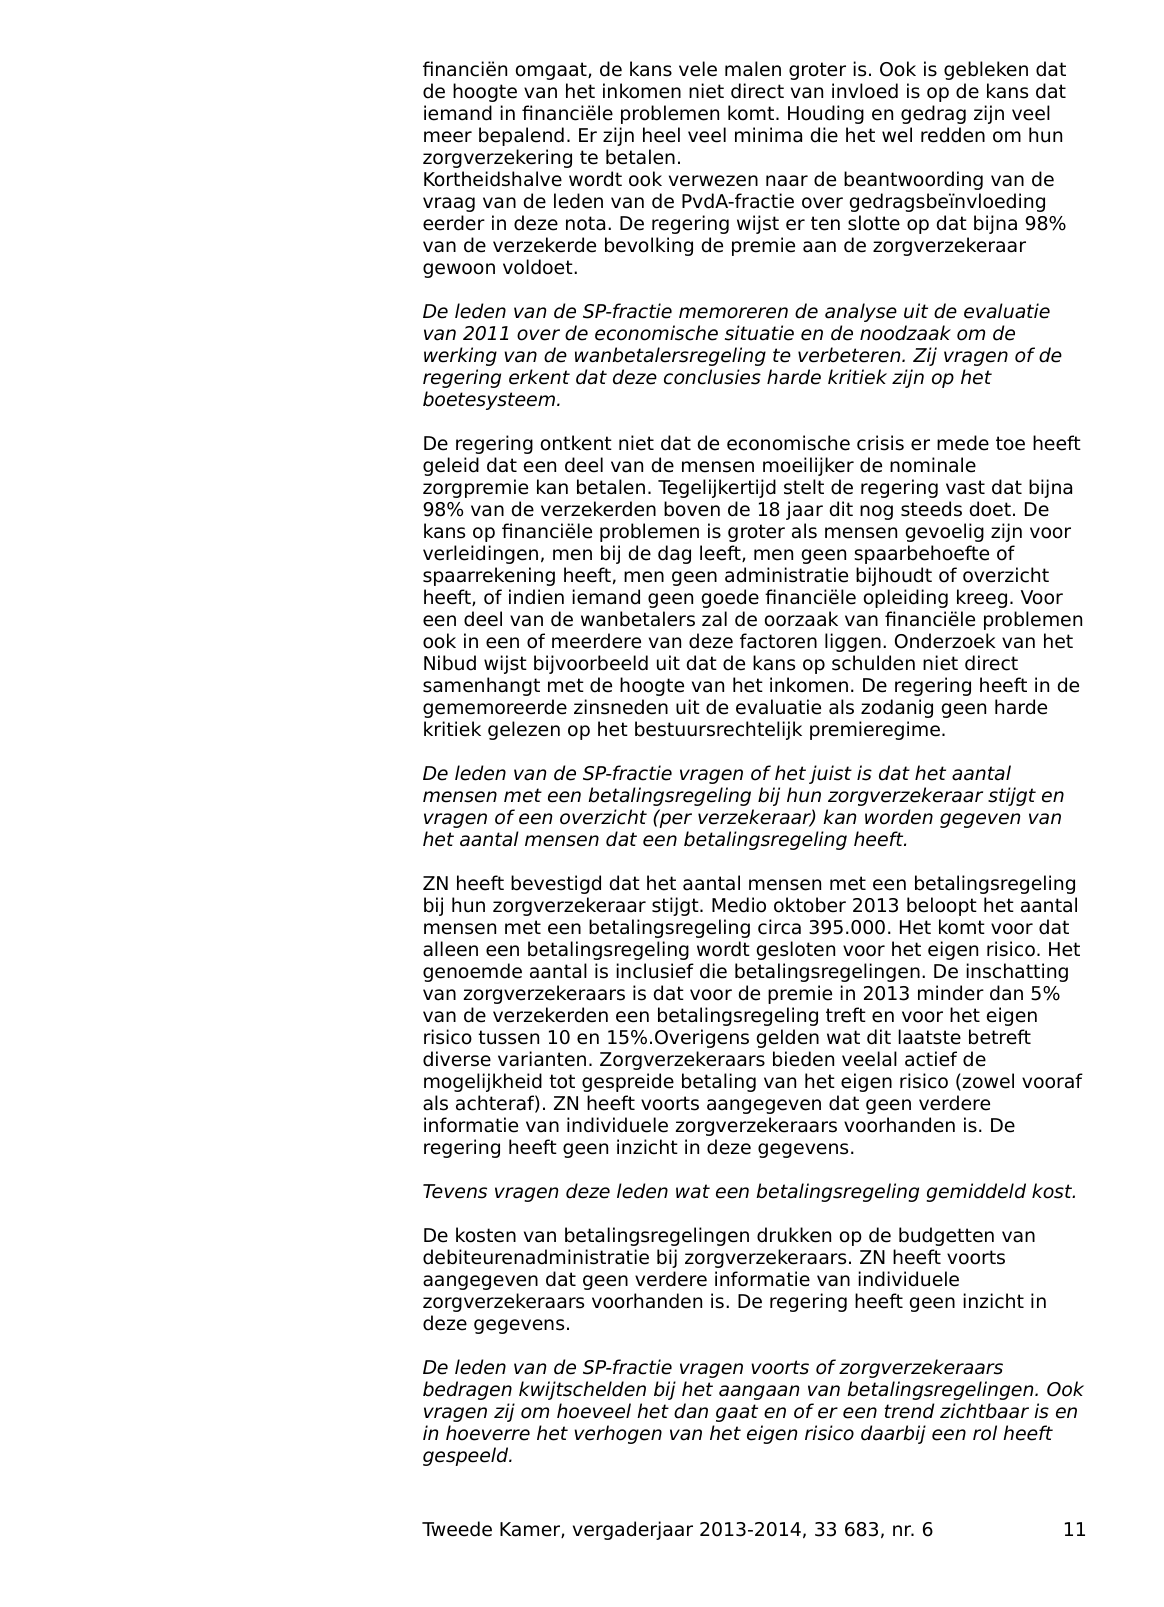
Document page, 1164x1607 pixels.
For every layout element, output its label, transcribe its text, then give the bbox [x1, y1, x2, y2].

text De regering ontkent niet dat de economische crisis er mede toe heeft geleid dat een deel van de mensen moeilijker de nominale zorgpremie kan betalen. Tegelijkertijd stelt de regering vast dat bijna 98% van de verzekerden boven de 18 jaar dit nog steeds doet. De kans op financiële problemen is groter als mensen gevoelig zijn voor verleidingen, men bij de dag leeft, men geen spaarbehoefte of spaarrekening heeft, men geen administratie bijhoudt of overzicht heeft, of indien iemand geen goede financiële opleiding kreeg. Voor een deel van de wanbetalers zal de oorzaak van financiële problemen ook in een of meerdere van deze factoren liggen. Onderzoek van het Nibud wijst bijvoorbeeld uit dat de kans op schulden niet direct samenhangt met de hoogte van het inkomen. De regering heeft in de gememoreerde zinsneden uit de evaluatie als zodanig geen harde kritiek gelezen op het bestuursrechtelijk premieregime. [422, 433, 1087, 741]
text ZN heeft bevestigd dat het aantal mensen met een betalingsregeling bij hun zorgverzekeraar stijgt. Medio oktober 2013 beloopt het aantal mensen met een betalingsregeling circa 395.000. Het komt voor dat alleen een betalingsregeling wordt gesloten voor het eigen risico. Het genoemde aantal is inclusief die betalingsregelingen. De inschatting van zorgverzekeraars is dat voor de premie in 2013 minder dan 5% van de verzekerden een betalingsregeling treft en voor het eigen risico tussen 10 en 15%.Overigens gelden wat dit laatste betreft diverse varianten. Zorgverzekeraars bieden veelal actief de mogelijkheid tot gespreide betaling van het eigen risico (zowel vooraf als achteraf). ZN heeft voorts aangegeven dat geen verdere informatie van individuele zorgverzekeraars voorhanden is. De regering heeft geen inzicht in deze gegevens. [422, 873, 1087, 1159]
text financiën omgaat, de kans vele malen groter is. Ook is gebleken dat de hoogte van het inkomen niet direct van invloed is op de kans dat iemand in financiële problemen komt. Houding en gedrag zijn veel meer bepalend. Er zijn heel veel minima die het wel redden om hun zorgverzekering te betalen. [422, 59, 1087, 169]
text De kosten van betalingsregelingen drukken op de budgetten van debiteurenadministratie bij zorgverzekeraars. ZN heeft voorts aangegeven dat geen verdere informatie van individuele zorgverzekeraars voorhanden is. De regering heeft geen inzicht in deze gegevens. [422, 1225, 1087, 1335]
text De leden van de SP-fractie memoreren de analyse uit de evaluatie van 2011 over de economische situatie en de noodzaak om de werking van de wanbetalersregeling te verbeteren. Zij vragen of de regering erkent dat deze conclusies harde kritiek zijn op het boetesysteem. [422, 301, 1087, 411]
text De leden van de SP-fractie vragen of het juist is dat het aantal mensen met een betalingsregeling bij hun zorgverzekeraar stijgt en vragen of een overzicht (per verzekeraar) kan worden gegeven van het aantal mensen dat een betalingsregeling heeft. [422, 763, 1087, 851]
text Tevens vragen deze leden wat een betalingsregeling gemiddeld kost. [422, 1181, 1087, 1203]
text Kortheidshalve wordt ook verwezen naar de beantwoording van de vraag van de leden van de PvdA-fractie over gedragsbeïnvloeding eerder in deze nota. De regering wijst er ten slotte op dat bijna 98% van de verzekerde bevolking de premie aan de zorgverzekeraar gewoon voldoet. [422, 169, 1087, 279]
text De leden van de SP-fractie vragen voorts of zorgverzekeraars bedragen kwijtschelden bij het aangaan van betalingsregelingen. Ook vragen zij om hoeveel het dan gaat en of er een trend zichtbaar is en in hoeverre het verhogen van het eigen risico daarbij een rol heeft gespeeld. [422, 1357, 1087, 1467]
